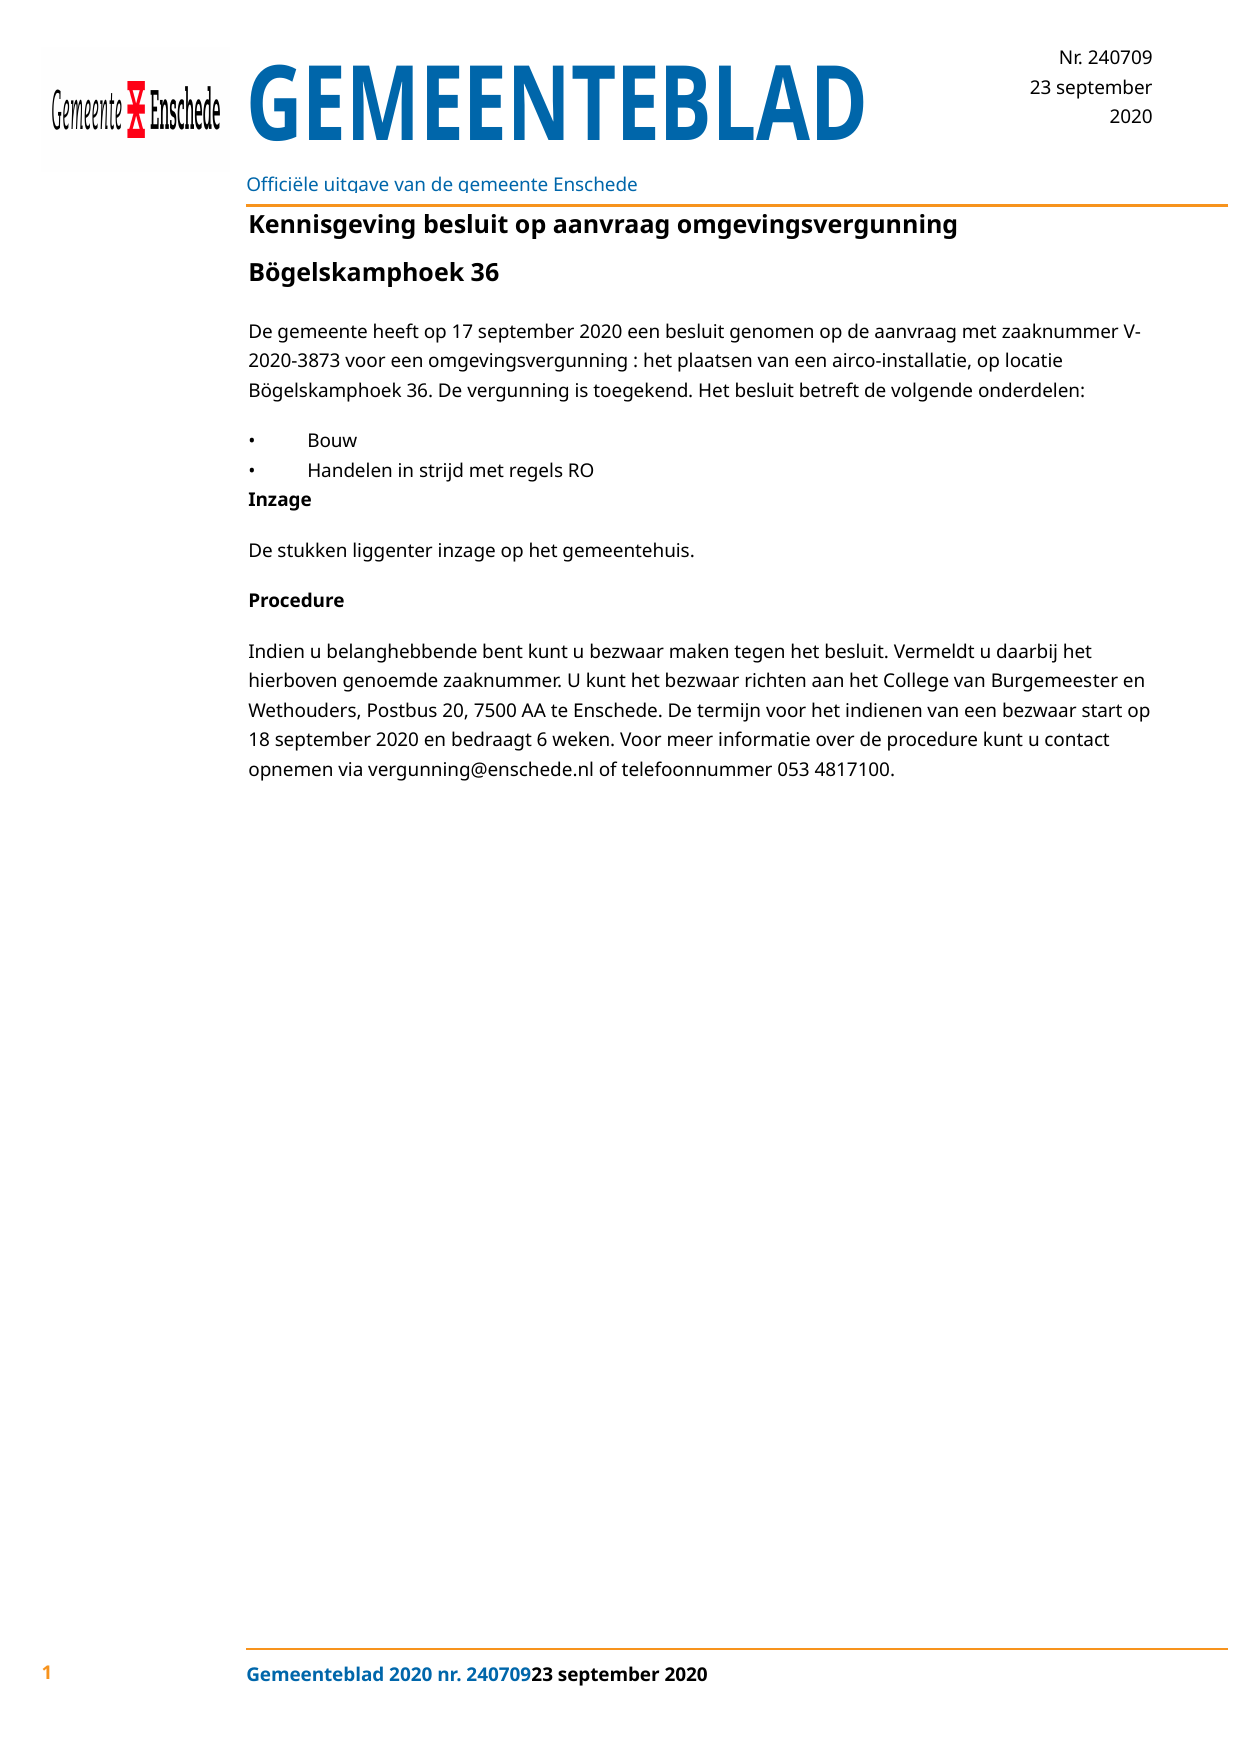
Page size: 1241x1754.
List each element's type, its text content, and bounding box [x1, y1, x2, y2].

text Procedure [248, 587, 1152, 613]
text Kennisgeving besluit op aanvraag omgevingsvergunning Bögelskamphoek 36 [248, 207, 1152, 288]
text Inzage [248, 487, 1152, 512]
text Indien u belanghebbende bent kunt u bezwaar maken tegen het besluit. Vermeldt u daarbij het hierboven genoemde zaaknummer. U kunt het bezwaar richten aan het College van Burgemees­ter en Wethouders, Postbus 20, 7500 AA te Enschede. De termijn voor het indienen van een bezwaar start op 18 september 2020 en bedraagt 6 weken. Voor meer informatie over de procedure kunt u contact opnemen via vergunning@enschede.nl of telefoonnummer 053 4817100. [248, 638, 1152, 782]
list Handelen in strijd met regels RO [248, 457, 1152, 483]
text De gemeente heeft op 17 september 2020 een besluit genomen op de aanvraag met zaaknummer V-2020-3873 voor een omgevingsvergunning : het plaatsen van een airco-installatie, op locatie Bögelskamphoek 36. De vergunning is toegekend. Het besluit betreft de volgende onderdelen: [248, 318, 1152, 403]
list Bouw [248, 427, 1152, 453]
text De stukken liggenter inzage op het gemeentehuis. [248, 537, 1152, 563]
picture [41, 47, 231, 172]
